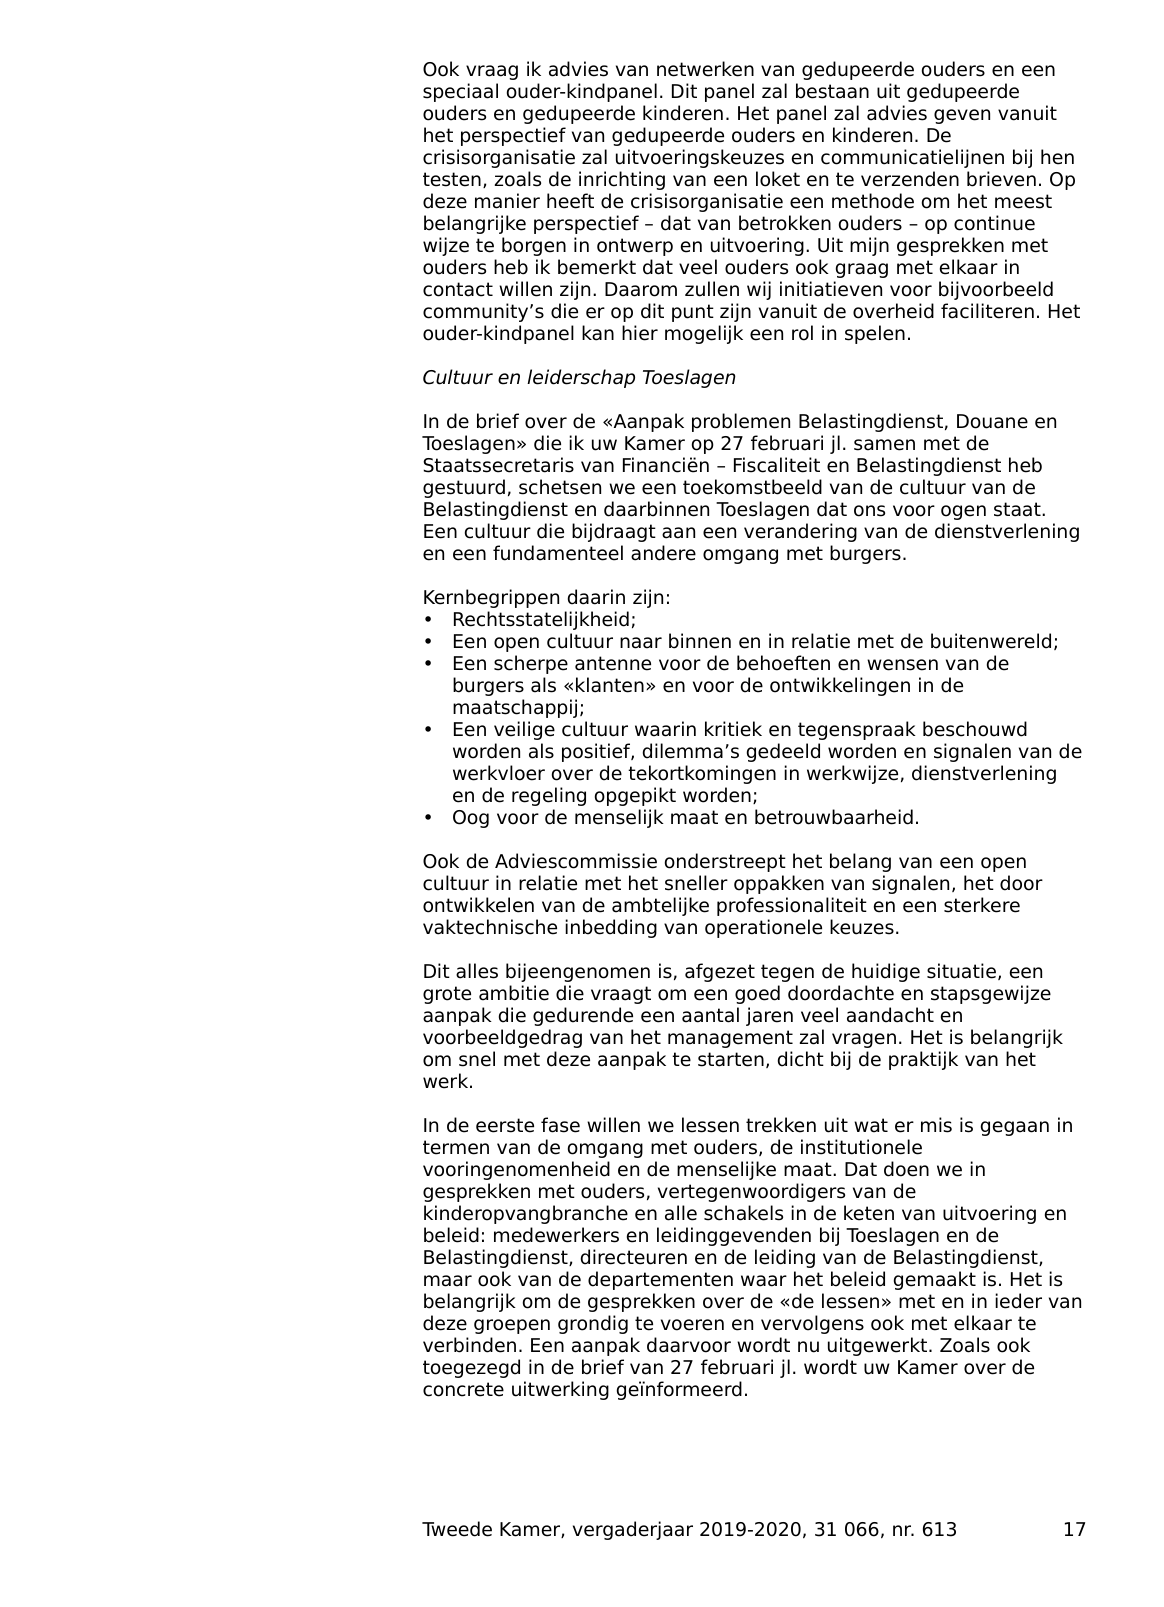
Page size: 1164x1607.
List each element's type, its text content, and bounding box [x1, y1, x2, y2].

text • Rechtsstatelijkheid; [422, 609, 1087, 631]
text Kernbegrippen daarin zijn: [422, 587, 1087, 609]
text • Een veilige cultuur waarin kritiek en tegenspraak beschouwd worden als positief, dilemma’s gedeeld worden en signalen van de werkvloer over de tekortkomingen in werkwijze, dienstverlening en de regeling opgepikt worden; [422, 719, 1087, 807]
text • Een scherpe antenne voor de behoeften en wensen van de burgers als «klanten» en voor de ontwikkelingen in de maatschappij; [422, 653, 1087, 719]
text Ook vraag ik advies van netwerken van gedupeerde ouders en een speciaal ouder-kindpanel. Dit panel zal bestaan uit gedupeerde ouders en gedupeerde kinderen. Het panel zal advies geven vanuit het perspectief van gedupeerde ouders en kinderen. De crisisorganisatie zal uitvoeringskeuzes en communicatielijnen bij hen testen, zoals de inrichting van een loket en te verzenden brieven. Op deze manier heeft de crisisorganisatie een methode om het meest belangrijke perspectief – dat van betrokken ouders – op continue wijze te borgen in ontwerp en uitvoering. Uit mijn gesprekken met ouders heb ik bemerkt dat veel ouders ook graag met elkaar in contact willen zijn. Daarom zullen wij initiatieven voor bijvoorbeeld community’s die er op dit punt zijn vanuit de overheid faciliteren. Het ouder-kindpanel kan hier mogelijk een rol in spelen. [422, 59, 1087, 345]
text Ook de Adviescommissie onderstreept het belang van een open cultuur in relatie met het sneller oppakken van signalen, het door ontwikkelen van de ambtelijke professionaliteit en een sterkere vaktechnische inbedding van operationele keuzes. [422, 851, 1087, 939]
subtitle Cultuur en leiderschap Toeslagen [422, 367, 1087, 389]
text In de brief over de «Aanpak problemen Belastingdienst, Douane en Toeslagen» die ik uw Kamer op 27 februari jl. samen met de Staatssecretaris van Financiën – Fiscaliteit en Belastingdienst heb gestuurd, schetsen we een toekomstbeeld van de cultuur van de Belastingdienst en daarbinnen Toeslagen dat ons voor ogen staat. Een cultuur die bijdraagt aan een verandering van de dienstverlening en een fundamenteel andere omgang met burgers. [422, 411, 1087, 565]
text In de eerste fase willen we lessen trekken uit wat er mis is gegaan in termen van de omgang met ouders, de institutionele vooringenomenheid en de menselijke maat. Dat doen we in gesprekken met ouders, vertegenwoordigers van de kinderopvangbranche en alle schakels in de keten van uitvoering en beleid: medewerkers en leidinggevenden bij Toeslagen en de Belastingdienst, directeuren en de leiding van de Belastingdienst, maar ook van de departementen waar het beleid gemaakt is. Het is belangrijk om de gesprekken over de «de lessen» met en in ieder van deze groepen grondig te voeren en vervolgens ook met elkaar te verbinden. Een aanpak daarvoor wordt nu uitgewerkt. Zoals ook toegezegd in de brief van 27 februari jl. wordt uw Kamer over de concrete uitwerking geïnformeerd. [422, 1115, 1087, 1401]
text Dit alles bijeengenomen is, afgezet tegen de huidige situatie, een grote ambitie die vraagt om een goed doordachte en stapsgewijze aanpak die gedurende een aantal jaren veel aandacht en voorbeeldgedrag van het management zal vragen. Het is belangrijk om snel met deze aanpak te starten, dicht bij de praktijk van het werk. [422, 961, 1087, 1093]
text • Een open cultuur naar binnen en in relatie met de buitenwereld; [422, 631, 1087, 653]
text • Oog voor de menselijk maat en betrouwbaarheid. [422, 807, 1087, 829]
